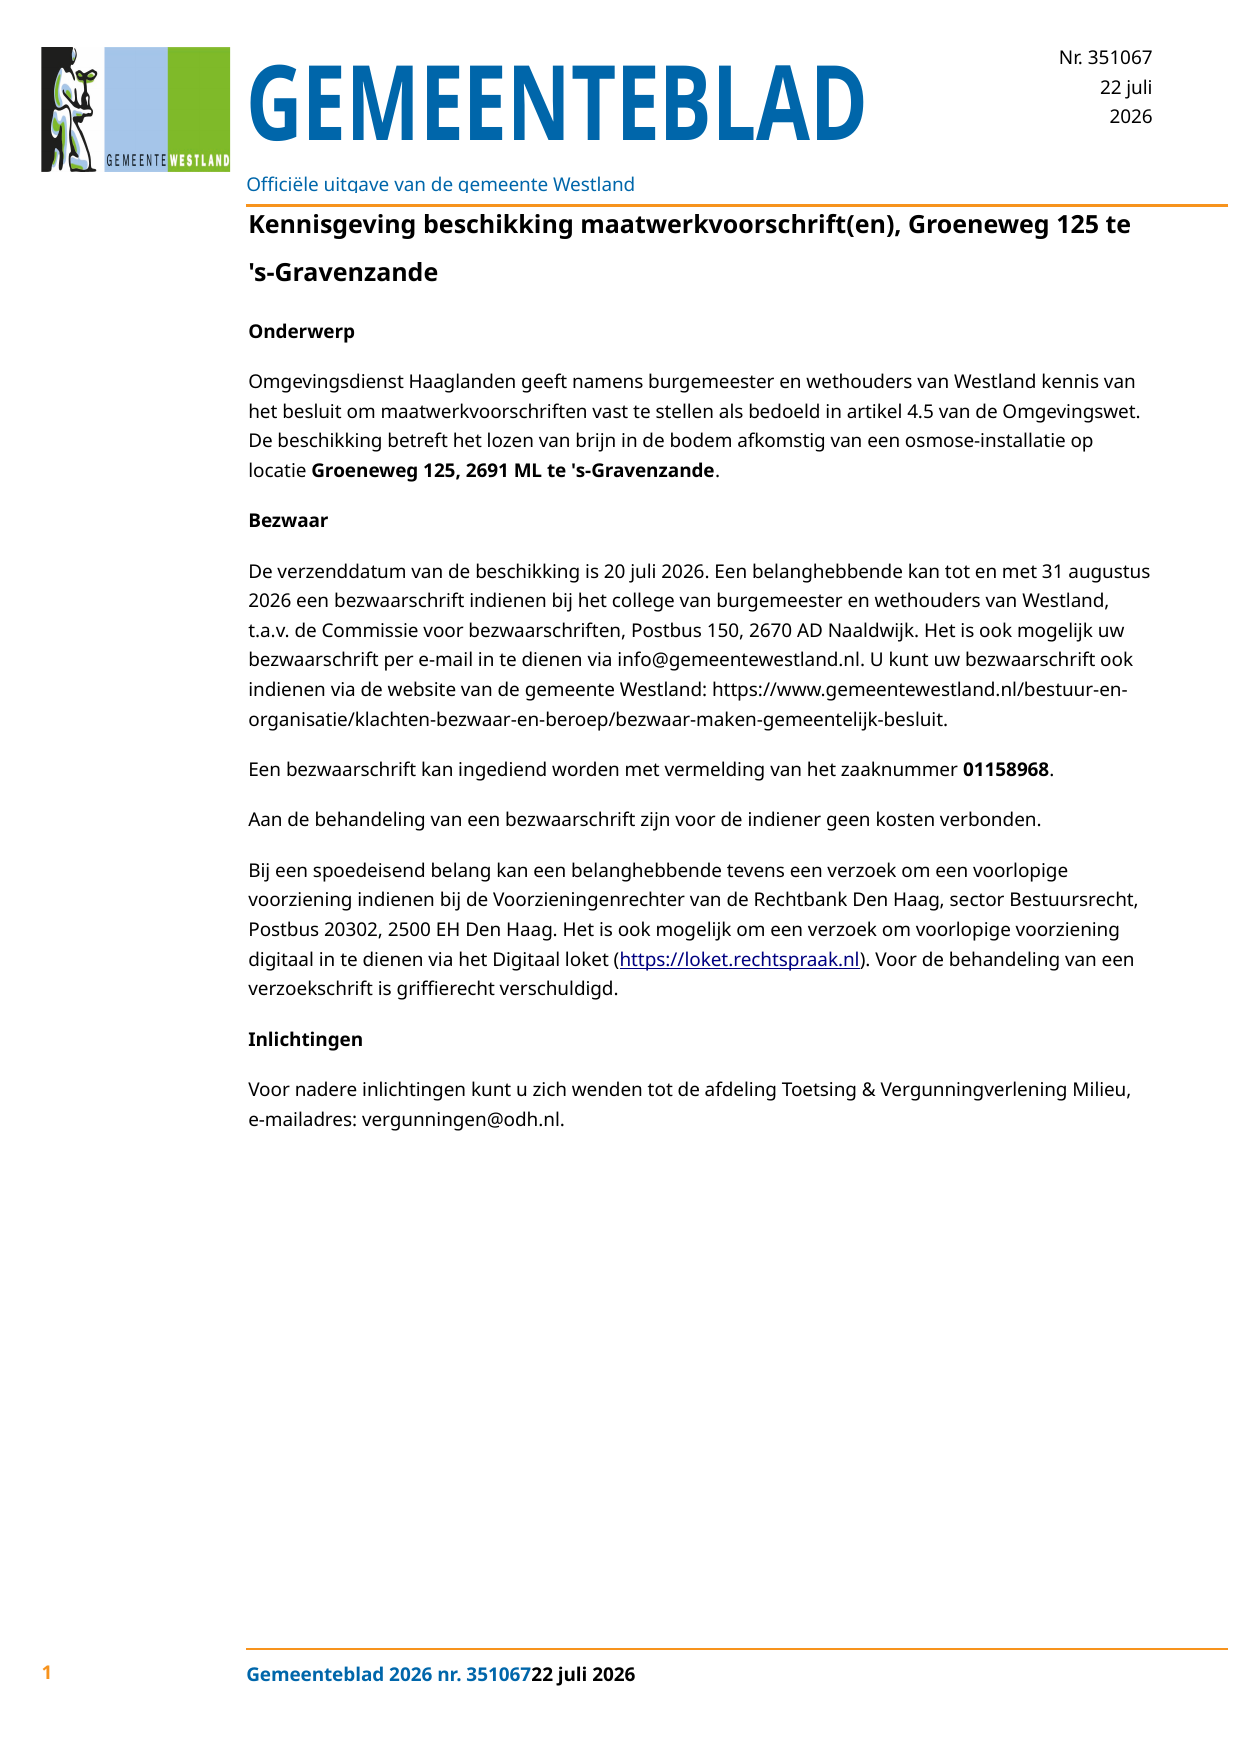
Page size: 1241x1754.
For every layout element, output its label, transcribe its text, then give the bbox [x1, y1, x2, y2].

text Omgevingsdienst Haaglanden geeft namens burgemeester en wethouders van Westland kennis van het besluit om maatwerkvoorschriften vast te stellen als bedoeld in artikel 4.5 van de Omgevingswet. De beschikking betreft het lozen van brijn in de bodem afkomstig van een osmose-installatie op locatie Groeneweg 125, 2691 ML te 's-Gravenzande. [248, 368, 1152, 483]
picture [41, 47, 231, 172]
text De verzenddatum van de beschikking is 20 juli 2026. Een belanghebbende kan tot en met 31 augustus 2026 een bezwaarschrift indienen bij het college van burgemeester en wethouders van Westland, t.a.v. de Commissie voor bezwaarschriften, Postbus 150, 2670 AD Naaldwijk. Het is ook mogelijk uw bezwaarschrift per e-mail in te dienen via info@gemeentewestland.nl. U kunt uw bezwaarschrift ook indienen via de website van de gemeente Westland: https://www.gemeentewestland.nl/bestuur-en-organisatie/klachten-bezwaar-en-beroep/bezwaar-maken-gemeentelijk-besluit. [248, 558, 1152, 732]
text Aan de behandeling van een bezwaarschrift zijn voor de indiener geen kosten verbonden. [248, 807, 1152, 832]
text Voor nadere inlichtingen kunt u zich wenden tot de afdeling Toetsing & Vergunningverlening Milieu, e-mailadres: vergunningen@odh.nl. [248, 1076, 1152, 1132]
text Een bezwaarschrift kan ingediend worden met vermelding van het zaaknummer 01158968. [248, 756, 1152, 782]
text Bezwaar [248, 507, 1152, 533]
text Onderwerp [248, 318, 1152, 344]
text Kennisgeving beschikking maatwerkvoorschrift(en), Groeneweg 125 te 's-Gravenzande [248, 207, 1152, 288]
text Bij een spoedeisend belang kan een belanghebbende tevens een verzoek om een voorlopige voorziening indienen bij de Voorzieningenrechter van de Rechtbank Den Haag, sector Bestuursrecht, Postbus 20302, 2500 EH Den Haag. Het is ook mogelijk om een verzoek om voorlopige voorziening digitaal in te dienen via het Digitaal loket (https://loket.rechtspraak.nl). Voor de behandeling van een verzoekschrift is griffierecht verschuldigd. [248, 857, 1152, 1001]
text Inlichtingen [248, 1026, 1152, 1052]
